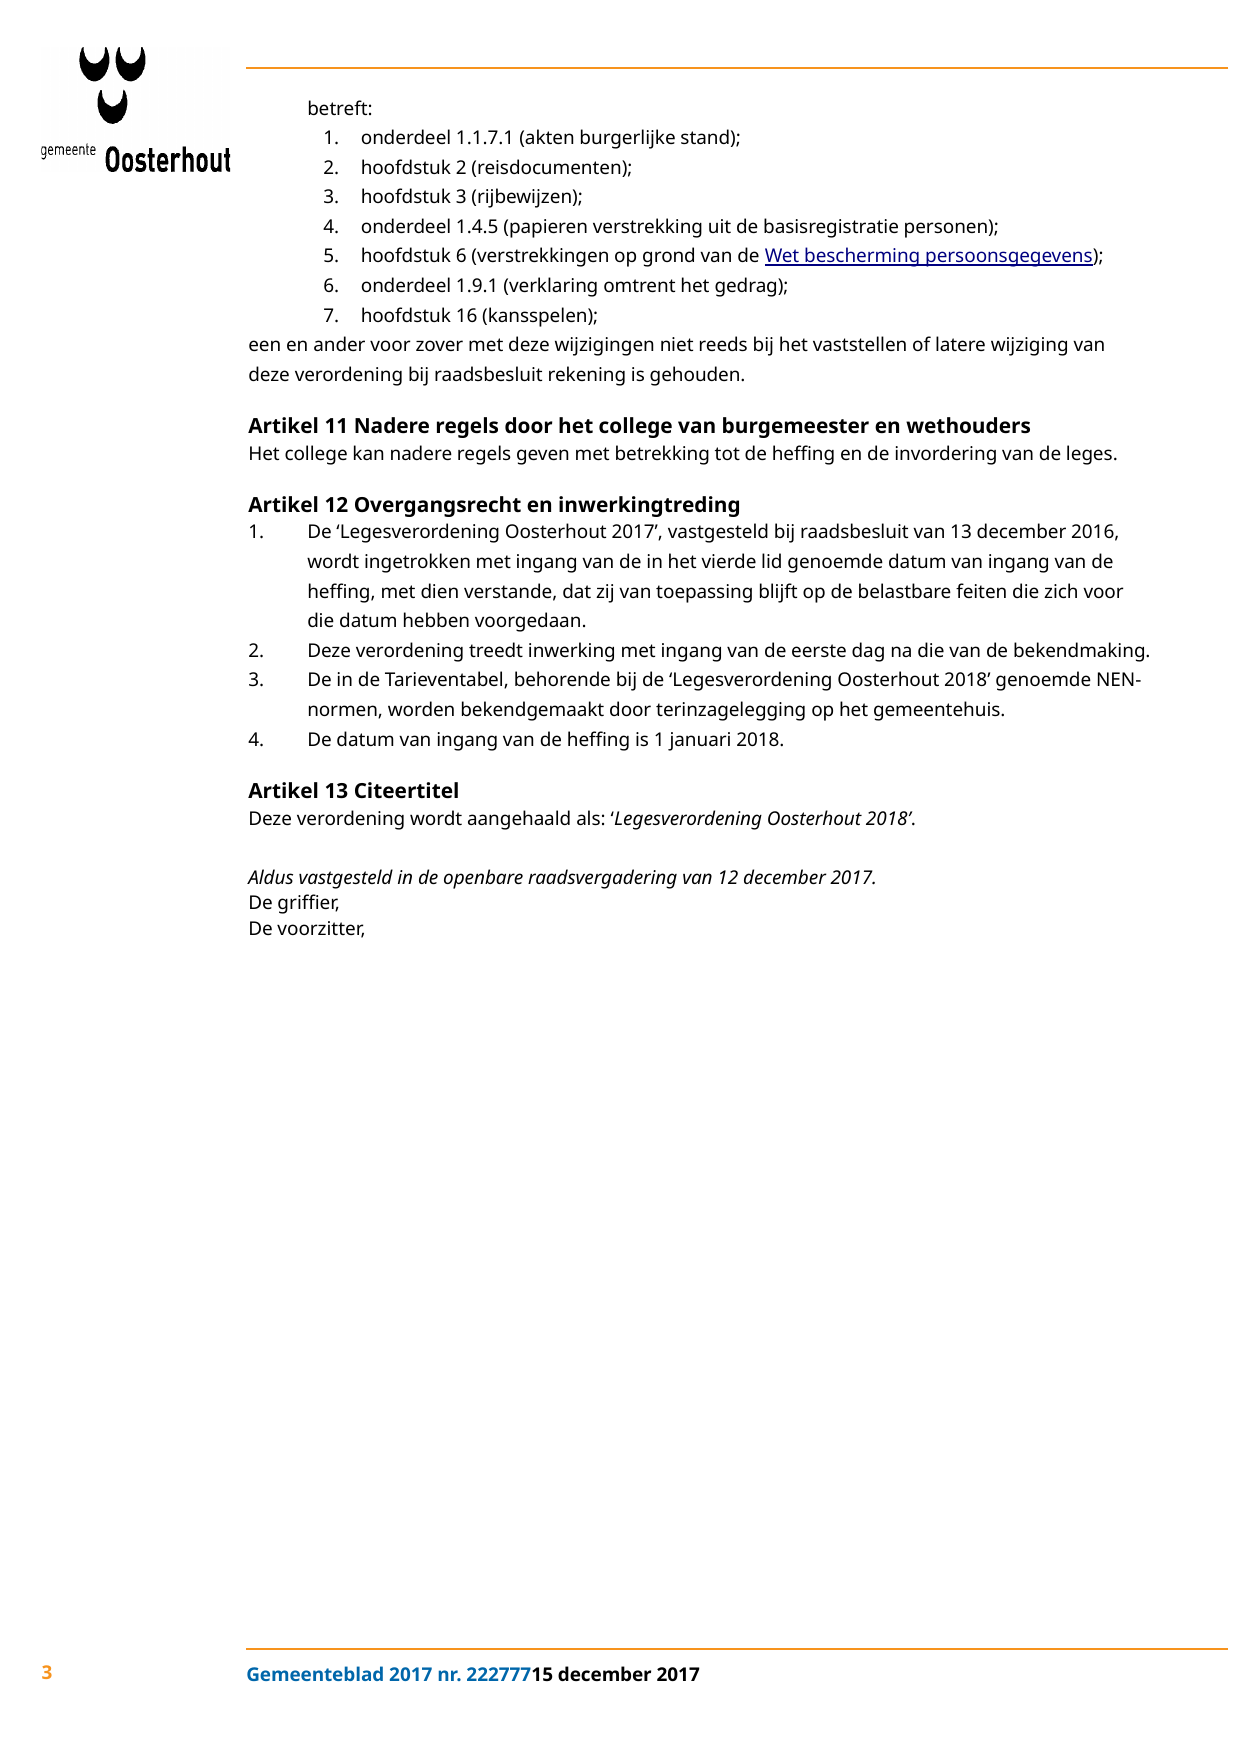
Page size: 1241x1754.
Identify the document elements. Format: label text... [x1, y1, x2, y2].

text Aldus vastgesteld in de openbare raadsvergadering van 12 december 2017. [248, 864, 1152, 889]
list betreft: [248, 95, 1152, 121]
text Artikel 12 Overgangsrecht en inwerkingtreding [248, 490, 1152, 519]
text De voorzitter, [248, 915, 1152, 941]
text Artikel 13 Citeertitel [248, 776, 1152, 805]
list hoofdstuk 3 (rijbewijzen); [323, 183, 1152, 209]
list onderdeel 1.9.1 (verklaring omtrent het gedrag); [323, 272, 1152, 298]
text Het college kan nadere regels geven met betrekking tot de heffing en de invordering van de leges. [248, 440, 1152, 466]
list De in de Tarieventabel, behorende bij de ‘Legesverordening Oosterhout 2018’ genoemde NEN- normen, worden bekendgemaakt door terinzagelegging op het gemeentehuis. [248, 667, 1152, 722]
list Deze verordening treedt inwerking met ingang van de eerste dag na die van de bekendmaking. [248, 637, 1152, 663]
list onderdeel 1.4.5 (papieren verstrekking uit de basisregistratie personen); [323, 213, 1152, 239]
picture [41, 47, 231, 172]
list hoofdstuk 16 (kansspelen); [323, 302, 1152, 328]
text een en ander voor zover met deze wijzigingen niet reeds bij het vaststellen of latere wijziging van deze verordening bij raadsbesluit rekening is gehouden. [248, 331, 1152, 387]
list De datum van ingang van de heffing is 1 januari 2018. [248, 726, 1152, 752]
list onderdeel 1.1.7.1 (akten burgerlijke stand); [323, 124, 1152, 150]
list De ‘Legesverordening Oosterhout 2017’, vastgesteld bij raadsbesluit van 13 december 2016, wordt ingetrokken met ingang van de in het vierde lid genoemde datum van ingang van de heffing, met dien verstande, dat zij van toepassing blijft op de belastbare feiten die zich voor die datum hebben voorgedaan. [248, 519, 1152, 633]
text Artikel 11 Nadere regels door het college van burgemeester en wethouders [248, 411, 1152, 440]
text Deze verordening wordt aangehaald als: ‘Legesverordening Oosterhout 2018’. [248, 805, 1152, 830]
list hoofdstuk 6 (verstrekkingen op grond van de Wet bescherming persoonsgegevens); [323, 243, 1152, 268]
list hoofdstuk 2 (reisdocumenten); [323, 154, 1152, 180]
text De griffier, [248, 889, 1152, 915]
